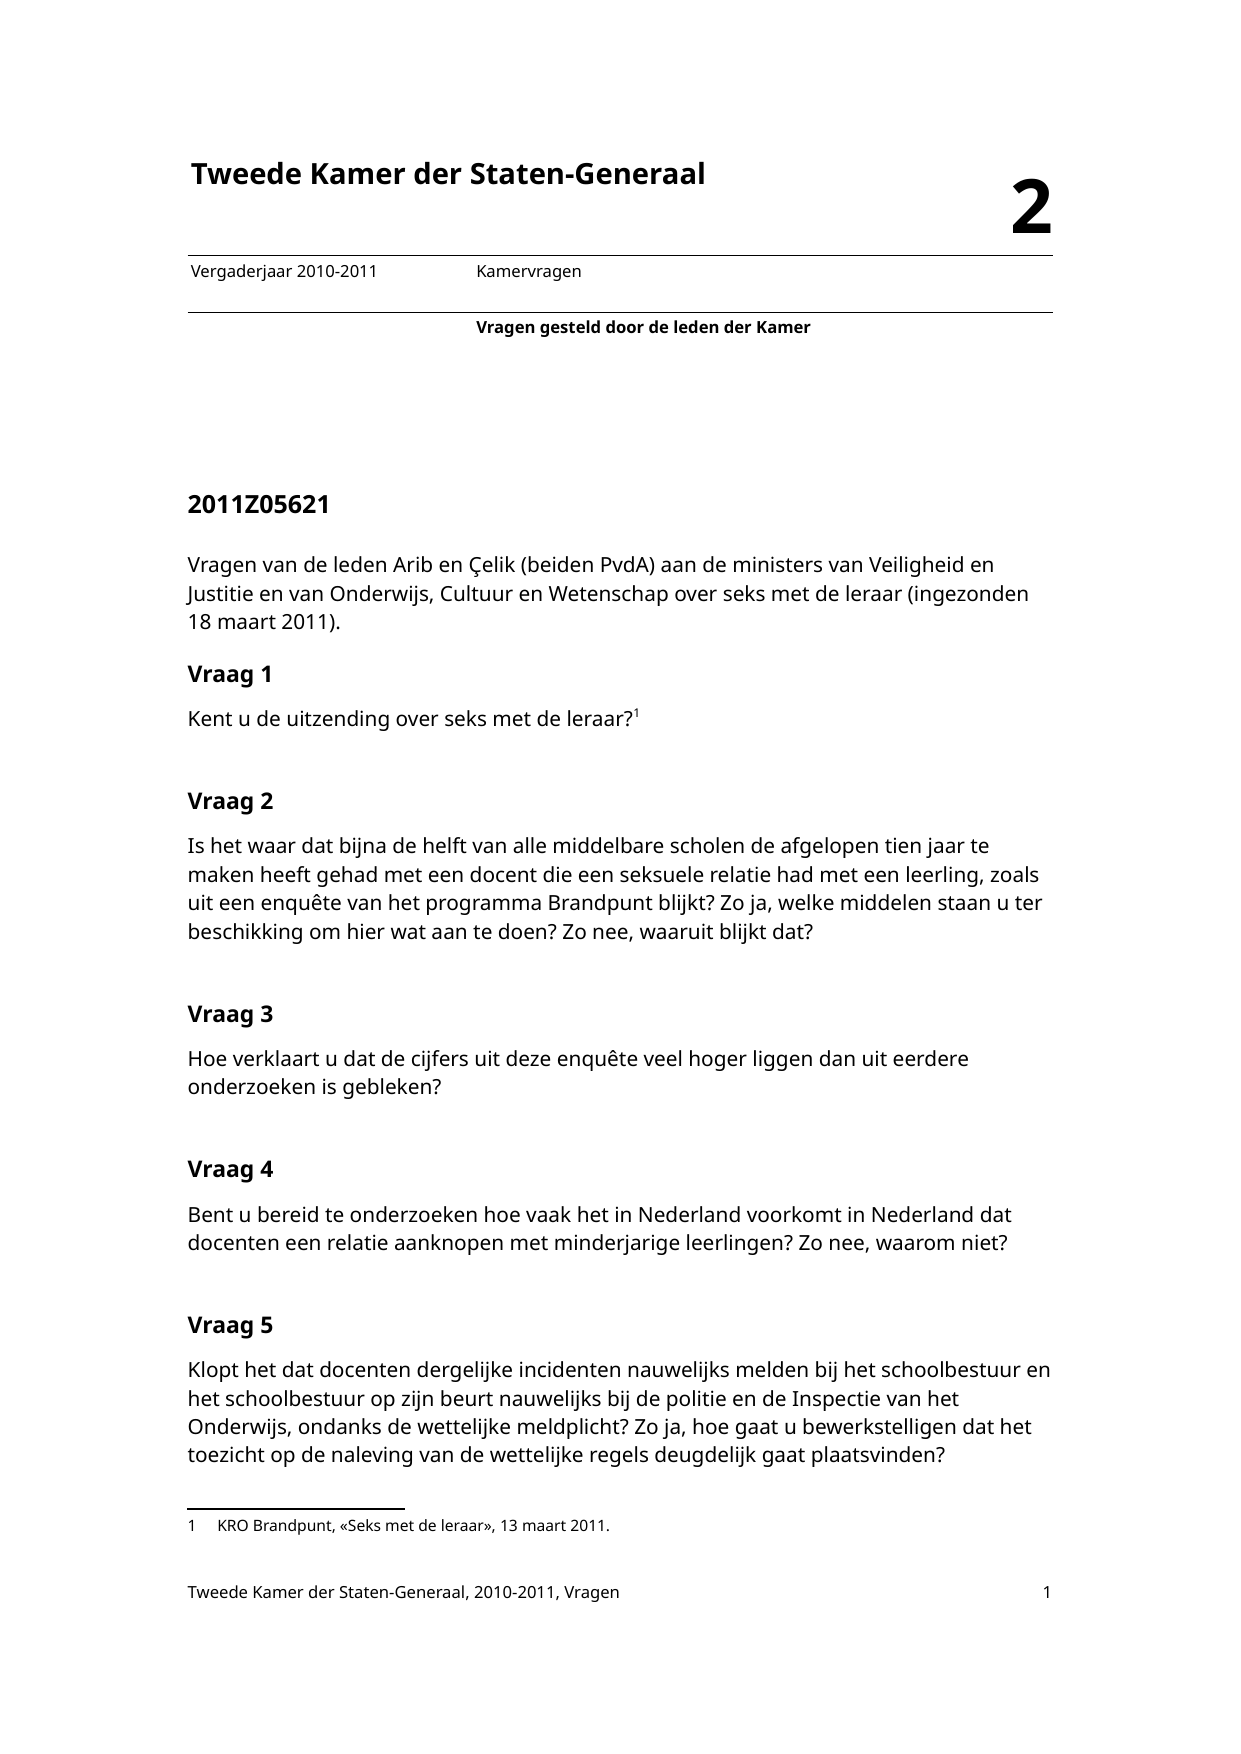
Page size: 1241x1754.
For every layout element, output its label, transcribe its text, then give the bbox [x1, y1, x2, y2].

text Kent u de uitzending over seks met de leraar? [187, 704, 1053, 733]
subtitle Vraag 2 [187, 785, 1053, 817]
subtitle Vraag 1 [187, 658, 1053, 689]
text Hoe verklaart u dat de cijfers uit deze enquête veel hoger liggen dan uit eerdere onderzoeken is gebleken? [187, 1044, 1053, 1101]
text KRO Brandpunt, «Seks met de leraar», 13 maart 2011. [187, 1508, 1053, 1536]
text Vragen van de leden Arib en Çelik (beiden PvdA) aan de ministers van Veiligheid en Justitie en van Onderwijs, Cultuur en Wetenschap over seks met de leraar (ingezonden 18 maart 2011). [187, 550, 1053, 636]
table_cell Vergaderjaar 2010-2011 [188, 256, 473, 312]
text Klopt het dat docenten dergelijke incidenten nauwelijks melden bij het schoolbestuur en het schoolbestuur op zijn beurt nauwelijks bij de politie en de Inspectie van het Onderwijs, ondanks de wettelijke meldplicht? Zo ja, hoe gaat u bewerkstelligen dat het toezicht op de naleving van de wettelijke regels deugdelijk gaat plaatsvinden? [187, 1355, 1053, 1469]
table_header 2 [880, 150, 1053, 255]
subtitle Vraag 4 [187, 1153, 1053, 1185]
text 2011Z05621 [187, 487, 1053, 521]
subtitle Vraag 5 [187, 1309, 1053, 1340]
table_cell Vragen gesteld door de leden der Kamer [473, 313, 1053, 339]
text Bent u bereid te onderzoeken hoe vaak het in Nederland voorkomt in Nederland dat docenten een relatie aanknopen met minderjarige leerlingen? Zo nee, waarom niet? [187, 1200, 1053, 1257]
text Is het waar dat bijna de helft van alle middelbare scholen de afgelopen tien jaar te maken heeft gehad met een docent die een seksuele relatie had met een leerling, zoals uit een enquête van het programma Brandpunt blijkt? Zo ja, welke middelen staan u ter beschikking om hier wat aan te doen? Zo nee, waaruit blijkt dat? [187, 832, 1053, 945]
table_cell Kamervragen [473, 256, 1053, 312]
subtitle Vraag 3 [187, 998, 1053, 1029]
table_cell [188, 313, 473, 339]
table_header Tweede Kamer der Staten-Generaal [188, 150, 879, 255]
